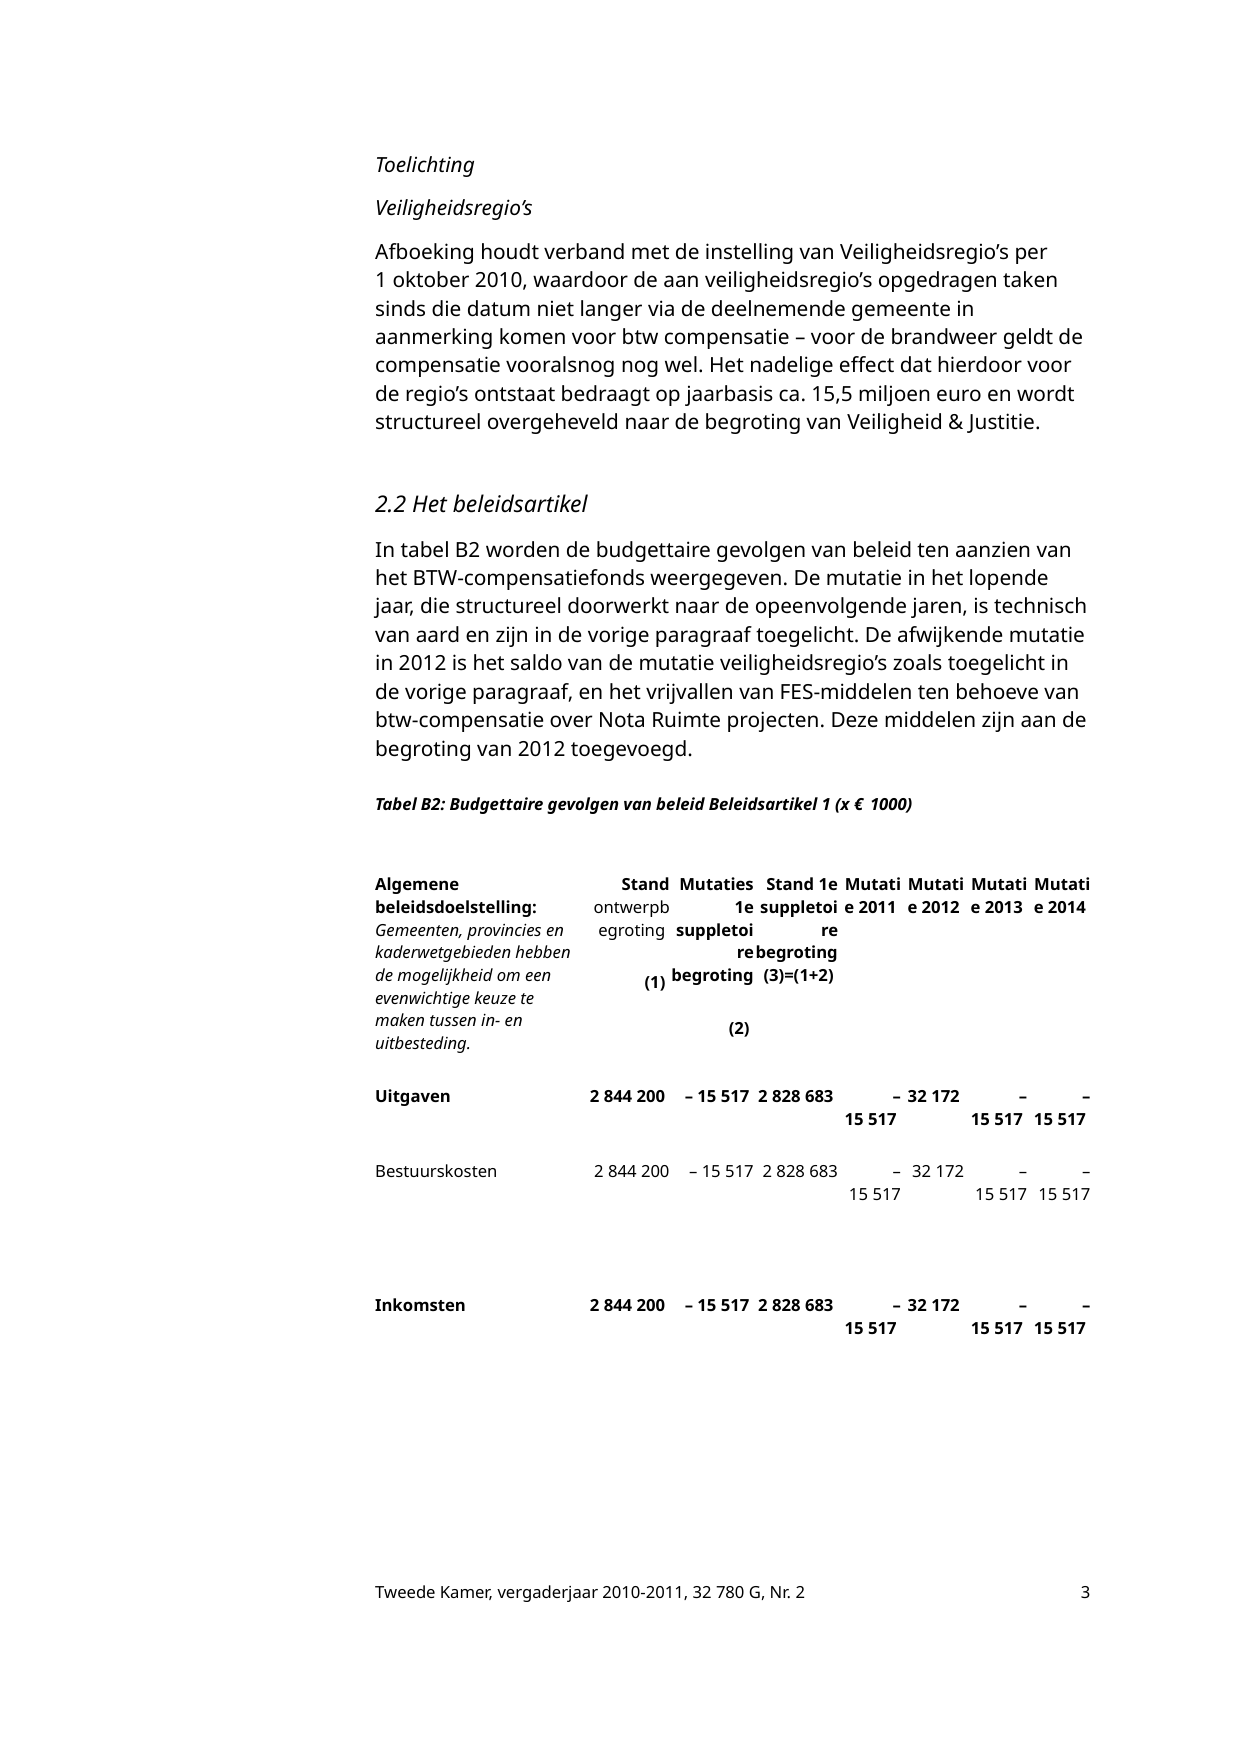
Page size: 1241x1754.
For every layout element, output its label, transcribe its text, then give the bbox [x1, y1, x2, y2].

table_cell Bestuurskosten [375, 1160, 585, 1235]
table_header Algemene beleidsdoelstelling: Gemeenten, provincies en kaderwetgebieden hebben de mogelijkheid om een evenwichtige keuze te maken tussen in- en uitbesteding. [375, 873, 585, 1084]
table_header Mutatie 2011 [838, 873, 901, 1084]
table_cell 32 172 [901, 1160, 964, 1235]
table_cell 2 844 200 [585, 1160, 669, 1235]
subtitle 2.2 Het beleidsartikel [375, 488, 1090, 520]
table_cell 2 844 200 [585, 1294, 669, 1369]
table_header Stand ontwerpbegroting (1) [585, 873, 669, 1084]
table_cell – 15 517 [1027, 1294, 1090, 1369]
table_cell [1027, 1235, 1090, 1294]
table_cell – 15 517 [669, 1085, 753, 1160]
table_cell – 15 517 [964, 1294, 1027, 1369]
table_cell [669, 1235, 753, 1294]
table_cell – 15 517 [964, 1085, 1027, 1160]
table_cell [754, 1235, 838, 1294]
table_cell – 15 517 [1027, 1085, 1090, 1160]
text Toelichting [375, 150, 1090, 178]
table_header Mutatie 2014 [1027, 873, 1090, 1084]
table_cell – 15 517 [838, 1294, 901, 1369]
table_cell 2 828 683 [754, 1294, 838, 1369]
table_cell – 15 517 [838, 1085, 901, 1160]
table_cell – 15 517 [1027, 1160, 1090, 1235]
table_cell [964, 1235, 1027, 1294]
table_cell [375, 1235, 585, 1294]
table_cell 32 172 [901, 1294, 964, 1369]
text In tabel B2 worden de budgettaire gevolgen van beleid ten aanzien van het BTW-compensatiefonds weergegeven. De mutatie in het lopende jaar, die structureel doorwerkt naar de opeenvolgende jaren, is technisch van aard en zijn in de vorige paragraaf toegelicht. De afwijkende mutatie in 2012 is het saldo van de mutatie veiligheidsregio’s zoals toegelicht in de vorige paragraaf, en het vrijvallen van FES-middelen ten behoeve van btw-compensatie over Nota Ruimte projecten. Deze middelen zijn aan de begroting van 2012 toegevoegd. [375, 535, 1090, 762]
table_header Mutatie 2013 [964, 873, 1027, 1084]
table_cell 32 172 [901, 1085, 964, 1160]
table_cell – 15 517 [838, 1160, 901, 1235]
table_header Mutaties 1e suppletoire begroting (2) [669, 873, 753, 1084]
table_cell 2 828 683 [754, 1160, 838, 1235]
table_cell – 15 517 [669, 1294, 753, 1369]
text Veiligheidsregio’s [375, 193, 1090, 222]
text Afboeking houdt verband met de instelling van Veiligheidsregio’s per 1 oktober 2010, waardoor de aan veiligheidsregio’s opgedragen taken sinds die datum niet langer via de deelnemende gemeente in aanmerking komen voor btw compensatie – voor de brandweer geldt de compensatie vooralsnog nog wel. Het nadelige effect dat hierdoor voor de regio’s ontstaat bedraagt op jaarbasis ca. 15,5 miljoen euro en wordt structureel overgeheveld naar de begroting van Veiligheid & Justitie. [375, 237, 1090, 436]
table_cell 2 828 683 [754, 1085, 838, 1160]
table_cell 2 844 200 [585, 1085, 669, 1160]
table_cell – 15 517 [964, 1160, 1027, 1235]
table_cell – 15 517 [669, 1160, 753, 1235]
table_cell Uitgaven [375, 1085, 585, 1160]
table_cell [585, 1235, 669, 1294]
table_cell [901, 1235, 964, 1294]
table_cell Inkomsten [375, 1294, 585, 1369]
text Tabel B2: Budgettaire gevolgen van beleid Beleidsartikel 1 (x € 1000) [375, 792, 1090, 815]
table_cell [838, 1235, 901, 1294]
table_header Mutatie 2012 [901, 873, 964, 1084]
table_header Stand 1e suppletoire begroting (3)=(1+2) [754, 873, 838, 1084]
